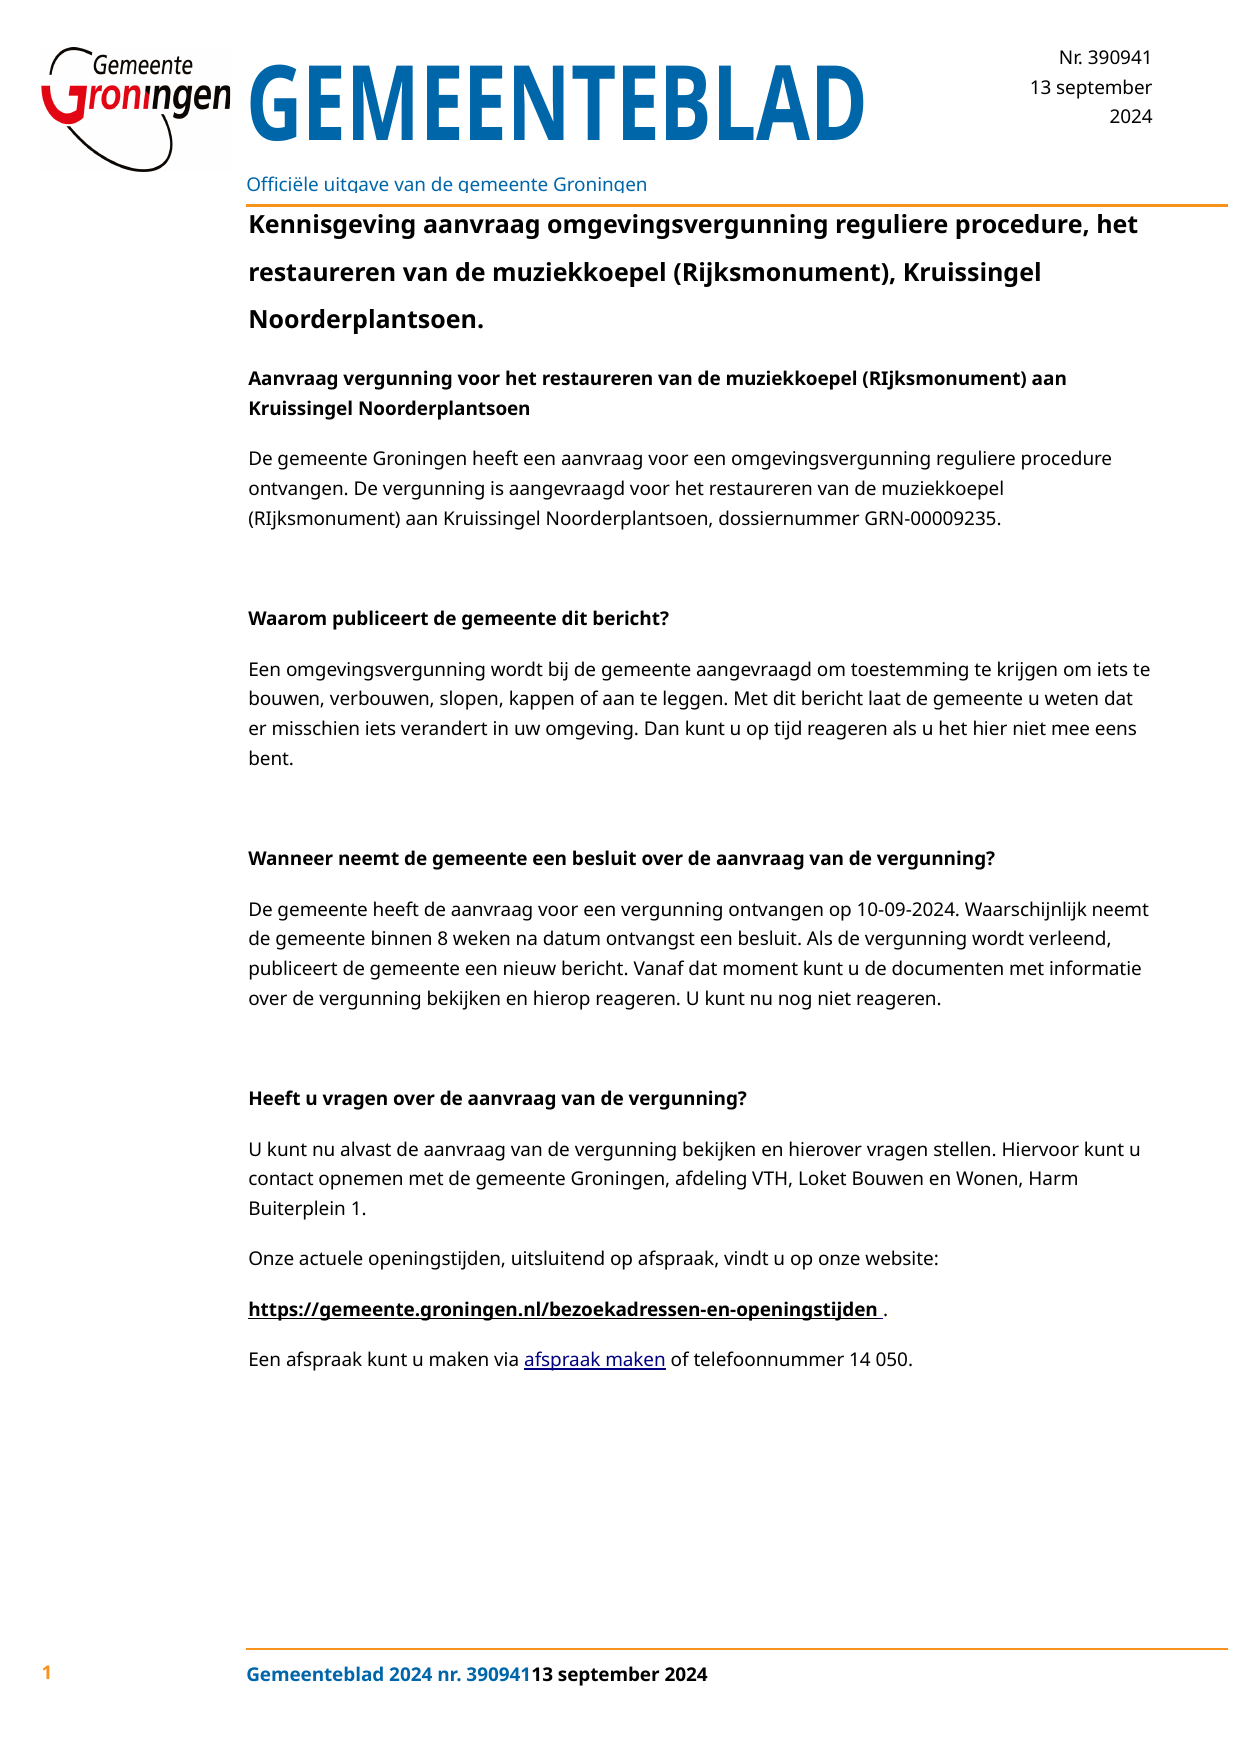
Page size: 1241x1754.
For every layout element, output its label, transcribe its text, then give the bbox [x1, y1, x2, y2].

text Aanvraag vergunning voor het restaureren van de muziekkoepel (RIjksmonument) aan Kruissingel Noorderplantsoen [248, 366, 1152, 421]
text Onze actuele openingstijden, uitsluitend op afspraak, vindt u op onze website: [248, 1246, 1152, 1271]
picture [41, 47, 231, 172]
text Waarom publiceert de gemeente dit bericht? [248, 606, 1152, 631]
text Een omgevingsvergunning wordt bij de gemeente aangevraagd om toestemming te krijgen om iets te bouwen, verbouwen, slopen, kappen of aan te leggen. Met dit bericht laat de gemeente u weten dat er misschien iets verandert in uw omgeving. Dan kunt u op tijd reageren als u het hier niet mee eens bent. [248, 656, 1152, 770]
text U kunt nu alvast de aanvraag van de vergunning bekijken en hierover vragen stellen. Hiervoor kunt u contact opnemen met de gemeente Groningen, afdeling VTH, Loket Bouwen en Wonen, Harm Buiterplein 1. [248, 1136, 1152, 1221]
text Een afspraak kunt u maken via afspraak maken of telefoonnummer 14 050. [248, 1346, 1152, 1372]
text https://gemeente.groningen.nl/bezoekadressen-en-openingstijden . [248, 1296, 1152, 1322]
text Kennisgeving aanvraag omgevingsvergunning reguliere procedure, het restaureren van de muziekkoepel (Rijksmonument), Kruissingel Noorderplantsoen. [248, 207, 1152, 336]
text Wanneer neemt de gemeente een besluit over de aanvraag van de vergunning? [248, 846, 1152, 871]
text De gemeente Groningen heeft een aanvraag voor een omgevingsvergunning reguliere procedure ontvangen. De vergunning is aangevraagd voor het restaureren van de muziekkoepel (RIjksmonument) aan Kruissingel Noorderplantsoen, dossiernummer GRN-00009235. [248, 446, 1152, 530]
text Heeft u vragen over de aanvraag van de vergunning? [248, 1086, 1152, 1111]
text De gemeente heeft de aanvraag voor een vergunning ontvangen op 10-09-2024. Waarschijnlijk neemt de gemeente binnen 8 weken na datum ontvangst een besluit. Als de vergunning wordt verleend, publiceert de gemeente een nieuw bericht. Vanaf dat moment kunt u de documenten met informatie over de vergunning bekijken en hierop reageren. U kunt nu nog niet reageren. [248, 896, 1152, 1010]
